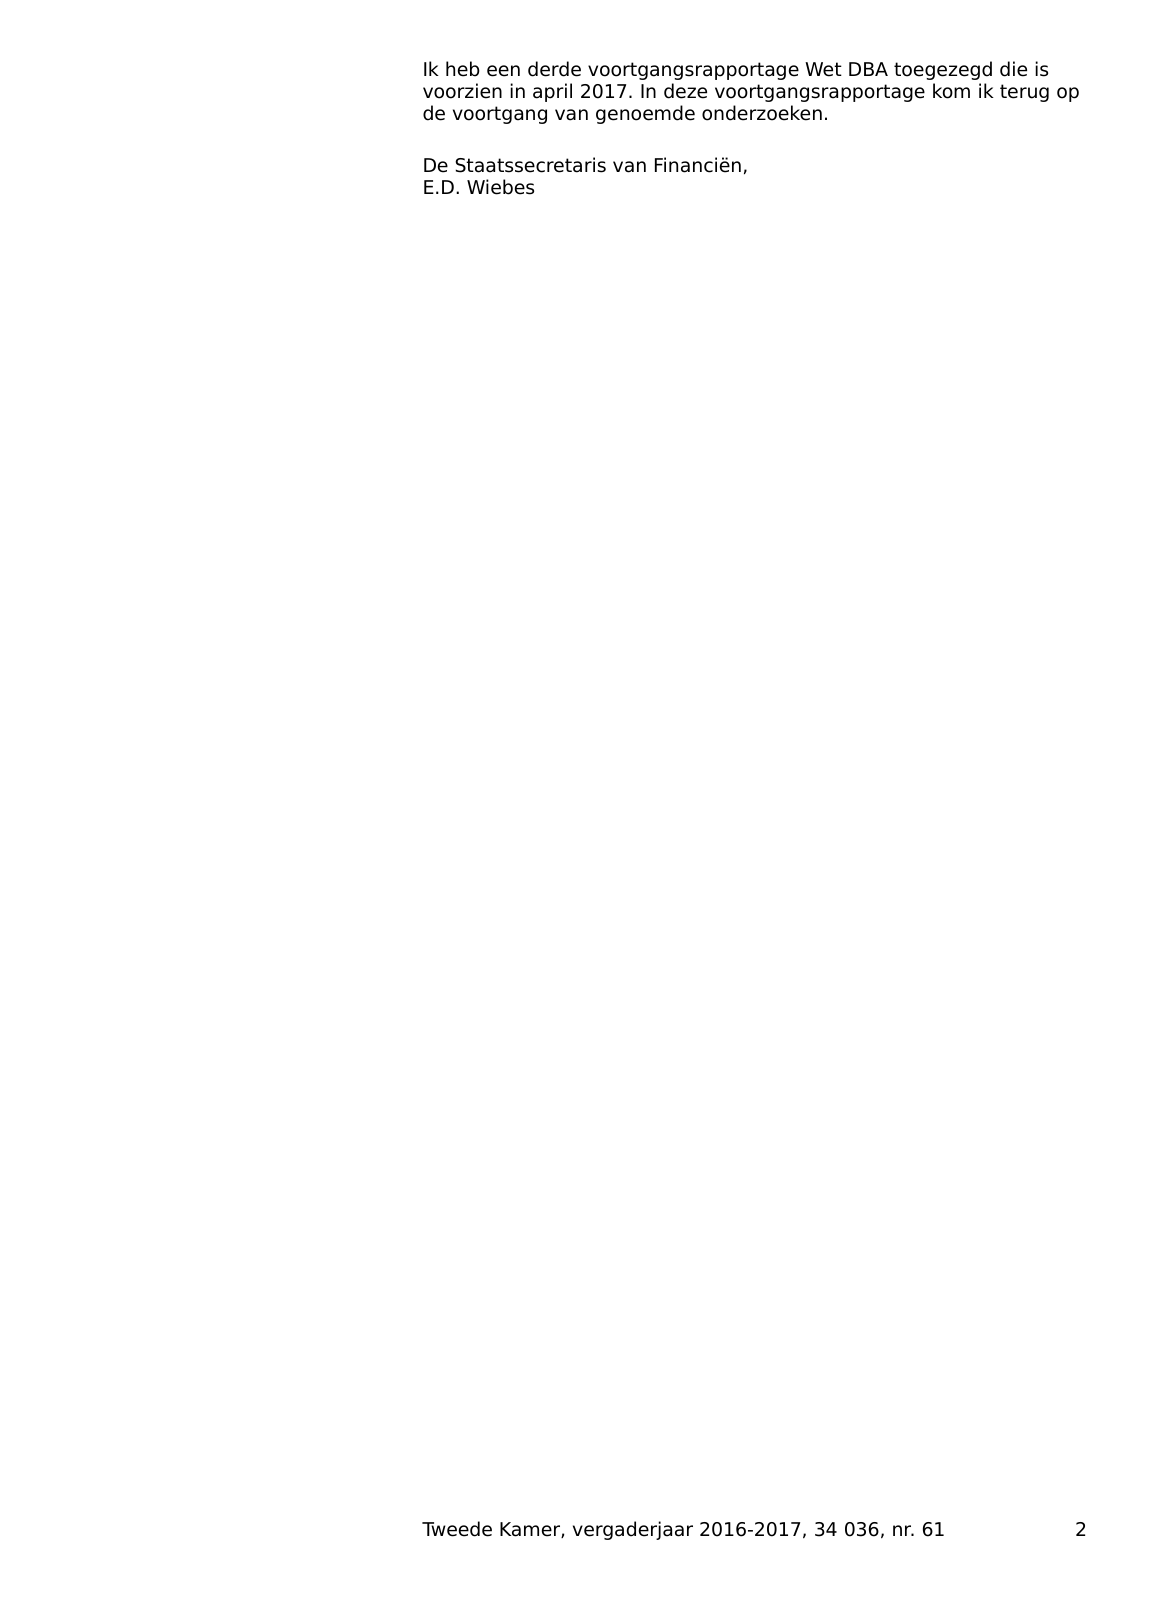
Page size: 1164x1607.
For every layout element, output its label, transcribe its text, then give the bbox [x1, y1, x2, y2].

text De Staatssecretaris van Financiën, E.D. Wiebes [422, 155, 1087, 199]
text Ik heb een derde voortgangsrapportage Wet DBA toegezegd die is voorzien in april 2017. In deze voortgangsrapportage kom ik terug op de voortgang van genoemde onderzoeken. [422, 59, 1087, 125]
